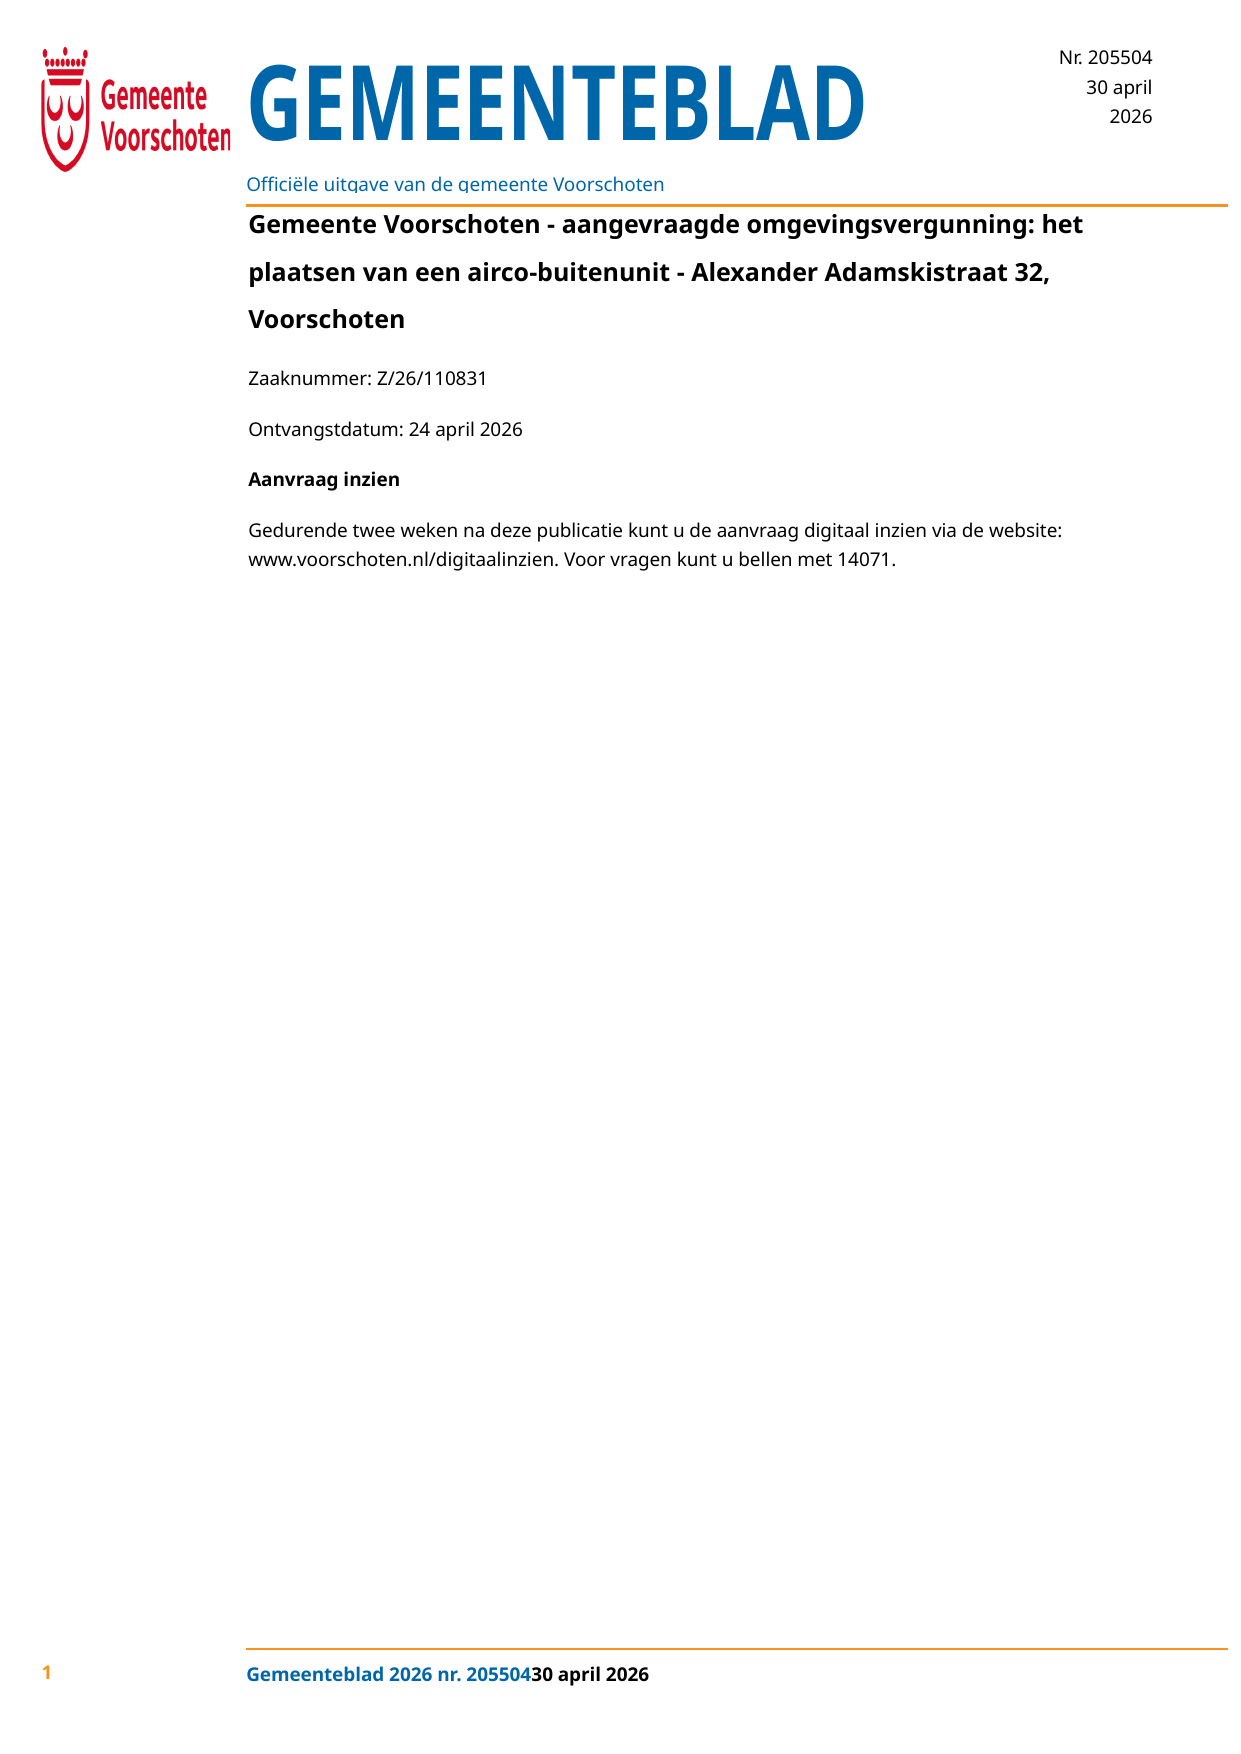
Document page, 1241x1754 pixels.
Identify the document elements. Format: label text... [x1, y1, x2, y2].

text Ontvangstdatum: 24 april 2026 [248, 416, 1152, 442]
text Gemeente Voorschoten - aangevraagde omgevingsvergunning: het plaatsen van een airco-buitenunit - Alexander Adamskistraat 32, Voorschoten [248, 207, 1152, 336]
picture [41, 47, 231, 172]
text Zaaknummer: Z/26/110831 [248, 366, 1152, 391]
text Gedurende twee weken na deze publicatie kunt u de aanvraag digitaal inzien via de website: www.voorschoten.nl/digitaalinzien. Voor vragen kunt u bellen met 14071. [248, 517, 1152, 572]
text Aanvraag inzien [248, 466, 1152, 492]
